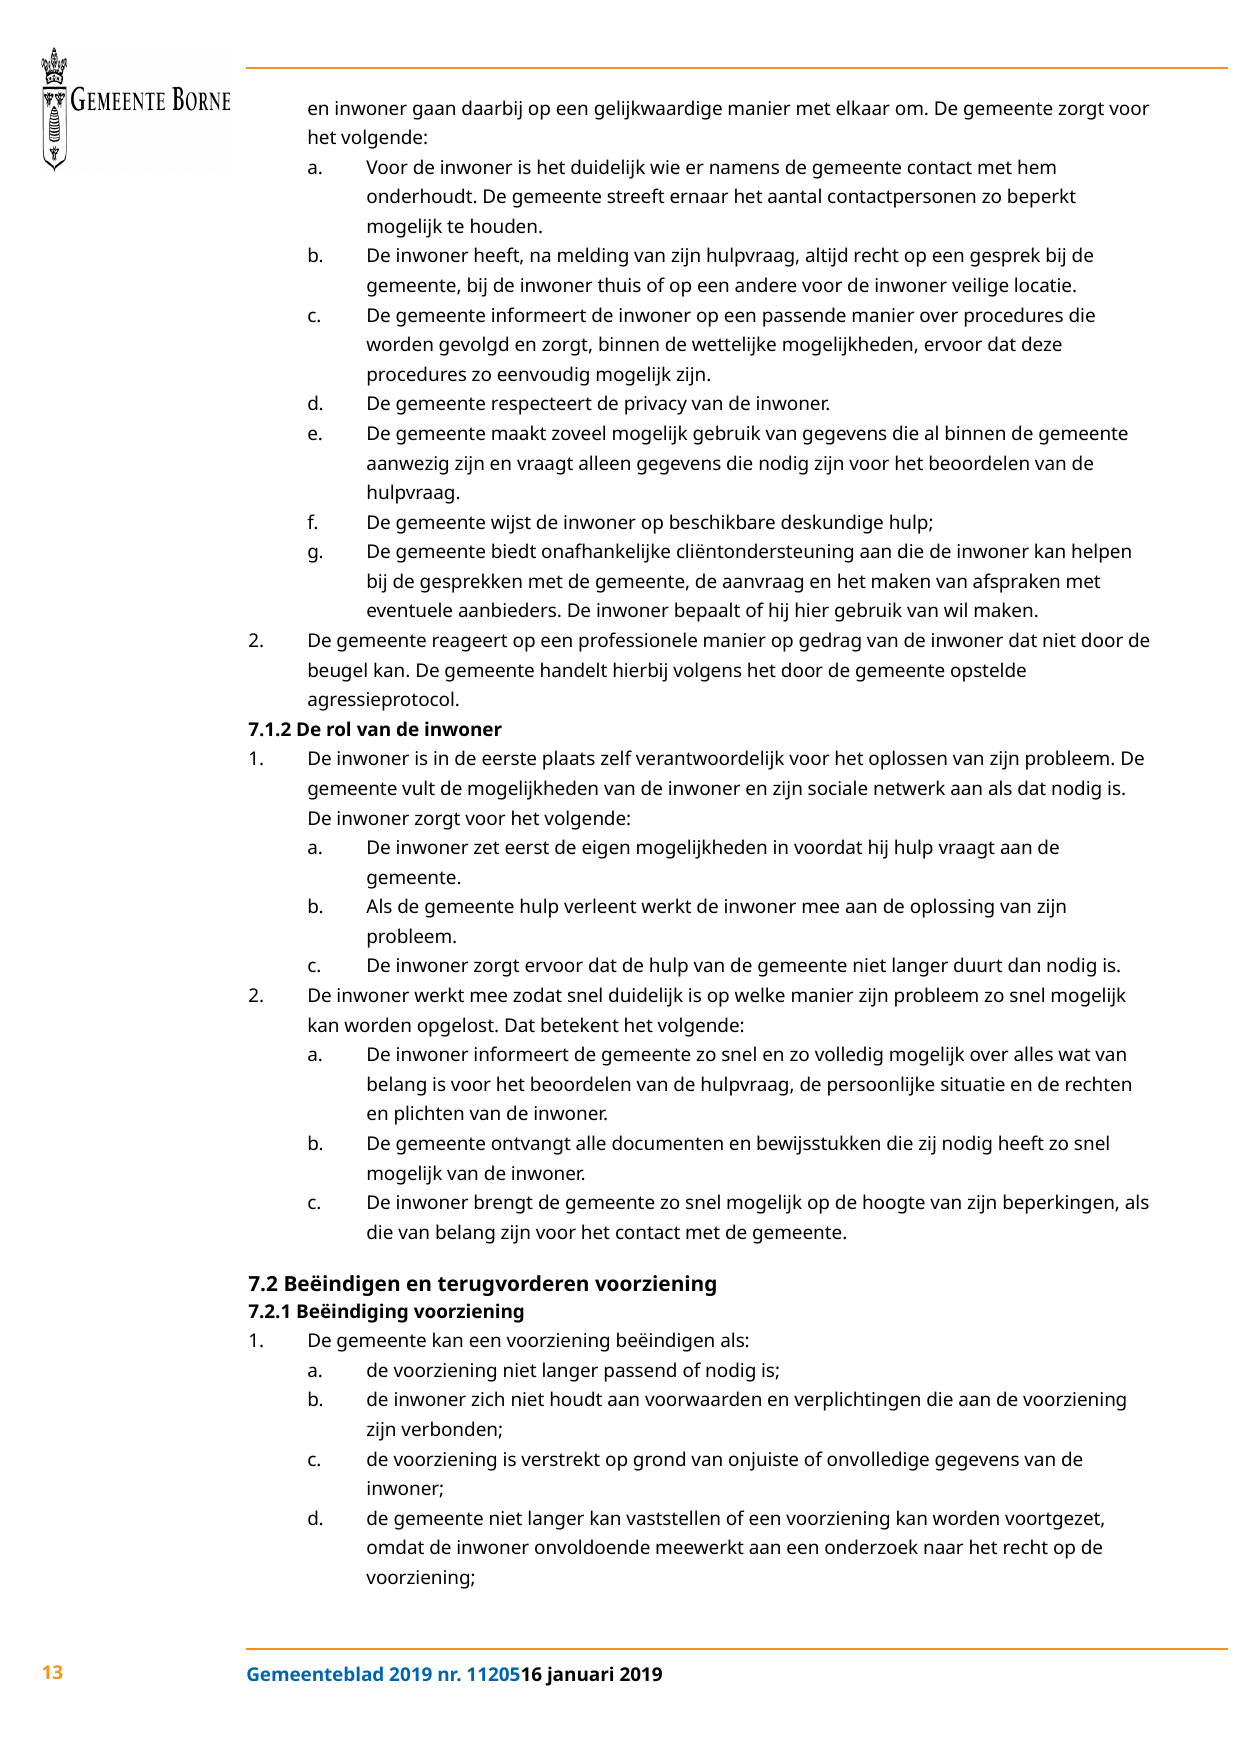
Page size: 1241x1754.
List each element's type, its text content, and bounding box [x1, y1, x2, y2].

list De gemeente kan een voorziening beëindigen als: [248, 1327, 1152, 1353]
list Als de gemeente hulp verleent werkt de inwoner mee aan de oplossing van zijn probleem. [307, 893, 1152, 949]
list De inwoner brengt de gemeente zo snel mogelijk op de hoogte van zijn beperkingen, als die van belang zijn voor het contact met de gemeente. [307, 1189, 1152, 1245]
list De inwoner werkt mee zodat snel duidelijk is op welke manier zijn probleem zo snel mogelijk kan worden opgelost. Dat betekent het volgende: [248, 982, 1152, 1038]
list De inwoner zorgt ervoor dat de hulp van de gemeente niet langer duurt dan nodig is. [307, 953, 1152, 978]
list De gemeente respecteert de privacy van de inwoner. [307, 391, 1152, 416]
text 7.2 Beëindigen en terugvorderen voorziening [248, 1269, 1152, 1298]
list De inwoner zet eerst de eigen mogelijkheden in voordat hij hulp vraagt aan de gemeente. [307, 834, 1152, 890]
list De gemeente maakt zoveel mogelijk gebruik van gegevens die al binnen de gemeente aanwezig zijn en vraagt alleen gegevens die nodig zijn voor het beoordelen van de hulpvraag. [307, 420, 1152, 505]
list De inwoner informeert de gemeente zo snel en zo volledig mogelijk over alles wat van belang is voor het beoordelen van de hulpvraag, de persoonlijke situatie en de rechten en plichten van de inwoner. [307, 1041, 1152, 1126]
list De gemeente biedt onafhankelijke cliëntondersteuning aan die de inwoner kan helpen bij de gesprekken met de gemeente, de aanvraag en het maken van afspraken met eventuele aanbieders. De inwoner bepaalt of hij hier gebruik van wil maken. [307, 538, 1152, 623]
picture [41, 47, 231, 172]
list de voorziening is verstrekt op grond van onjuiste of onvolledige gegevens van de inwoner; [307, 1446, 1152, 1501]
list de voorziening niet langer passend of nodig is; [307, 1357, 1152, 1383]
text 7.1.2 De rol van de inwoner [248, 716, 1152, 742]
list De gemeente ontvangt alle documenten en bewijsstukken die zij nodig heeft zo snel mogelijk van de inwoner. [307, 1130, 1152, 1186]
text 7.2.1 Beëindiging voorziening [248, 1298, 1152, 1323]
list De gemeente wijst de inwoner op beschikbare deskundige hulp; [307, 509, 1152, 535]
list De gemeente reageert op een professionele manier op gedrag van de inwoner dat niet door de beugel kan. De gemeente handelt hierbij volgens het door de gemeente opstelde agressieprotocol. [248, 627, 1152, 712]
list De inwoner heeft, na melding van zijn hulpvraag, altijd recht op een gesprek bij de gemeente, bij de inwoner thuis of op een andere voor de inwoner veilige locatie. [307, 243, 1152, 298]
list de gemeente niet langer kan vaststellen of een voorziening kan worden voortgezet, omdat de inwoner onvoldoende meewerkt aan een onderzoek naar het recht op de voorziening; [307, 1505, 1152, 1590]
list Voor de inwoner is het duidelijk wie er namens de gemeente contact met hem onderhoudt. De gemeente streeft ernaar het aantal contactpersonen zo beperkt mogelijk te houden. [307, 154, 1152, 239]
list de inwoner zich niet houdt aan voorwaarden en verplichtingen die aan de voorziening zijn verbonden; [307, 1387, 1152, 1442]
list De gemeente informeert de inwoner op een passende manier over procedures die worden gevolgd en zorgt, binnen de wettelijke mogelijkheden, ervoor dat deze procedures zo eenvoudig mogelijk zijn. [307, 302, 1152, 387]
list en inwoner gaan daarbij op een gelijkwaardige manier met elkaar om. De gemeente zorgt voor het volgende: [248, 95, 1152, 150]
list De inwoner is in de eerste plaats zelf verantwoordelijk voor het oplossen van zijn probleem. De gemeente vult de mogelijkheden van de inwoner en zijn sociale netwerk aan als dat nodig is. De inwoner zorgt voor het volgende: [248, 746, 1152, 831]
